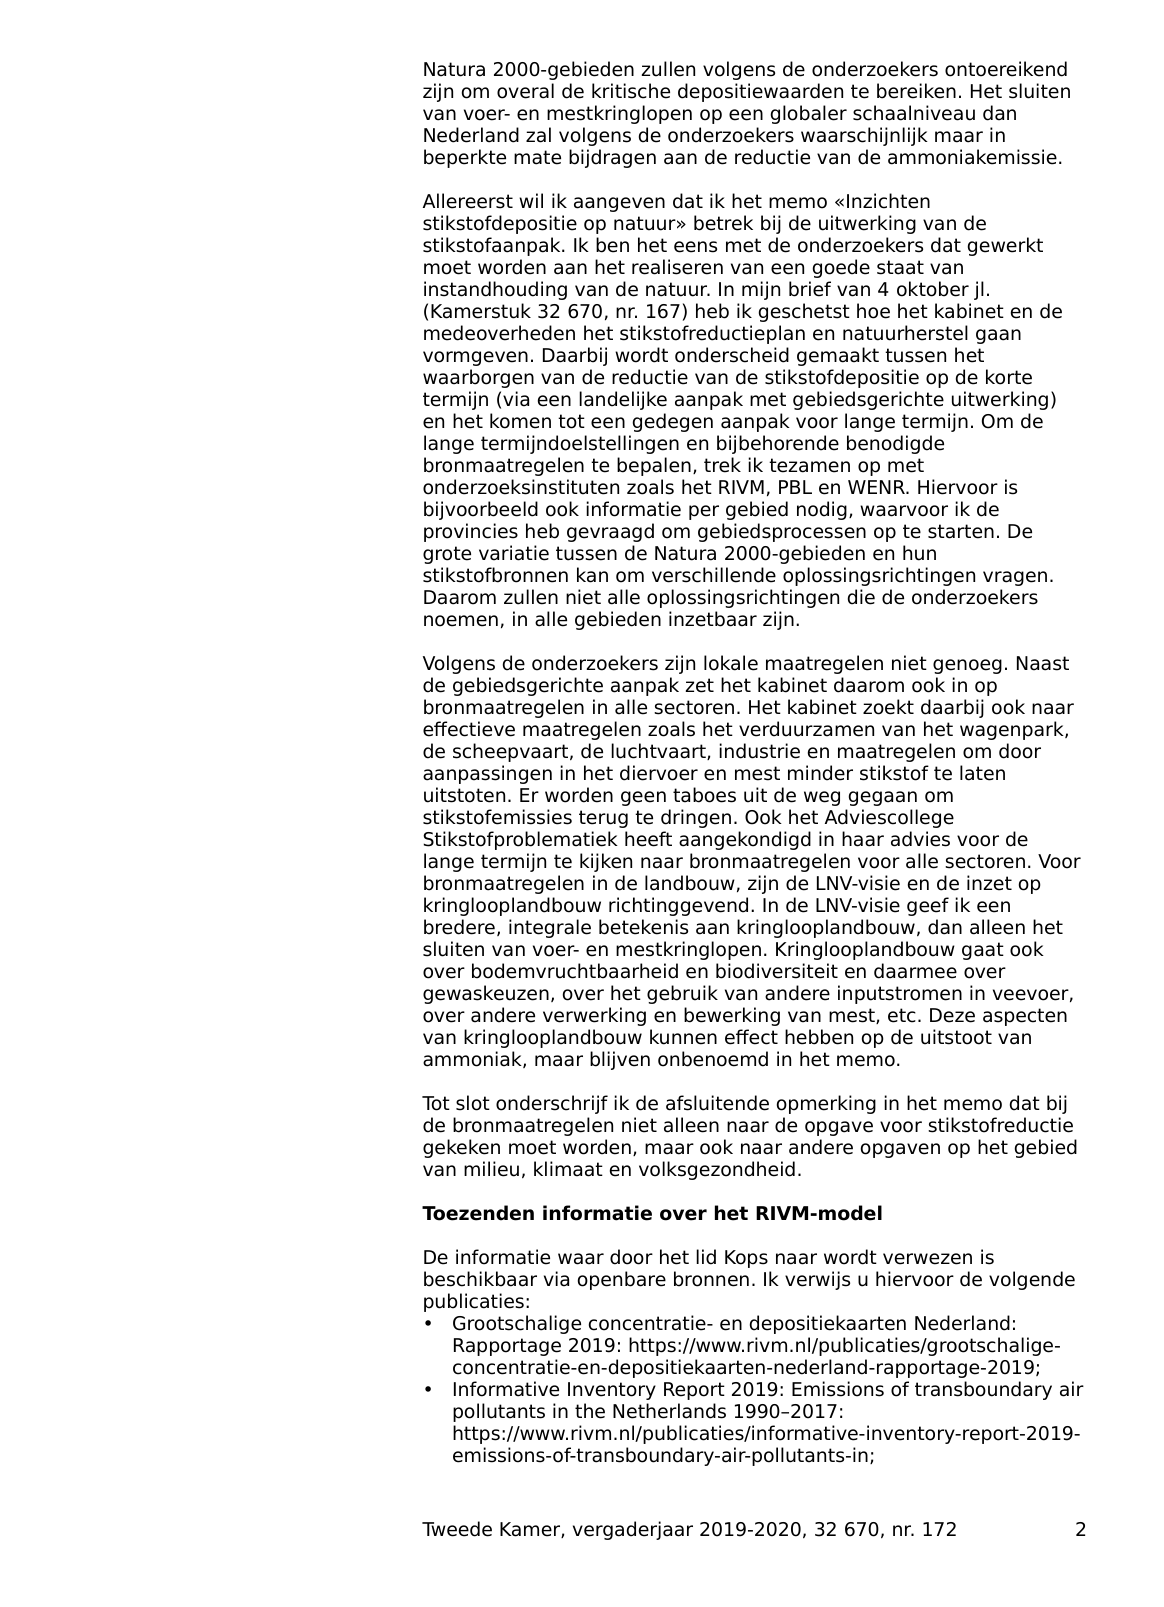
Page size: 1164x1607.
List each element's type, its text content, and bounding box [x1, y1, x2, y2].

text • Informative Inventory Report 2019: Emissions of transboundary air pollutants in the Netherlands 1990–2017: https://www.rivm.nl/publicaties/informative-inventory-report-2019-emissions-of-transboundary-air-pollutants-in; [422, 1379, 1087, 1467]
text Tot slot onderschrijf ik de afsluitende opmerking in het memo dat bij de bronmaatregelen niet alleen naar de opgave voor stikstofreductie gekeken moet worden, maar ook naar andere opgaven op het gebied van milieu, klimaat en volksgezondheid. [422, 1093, 1087, 1181]
subtitle Toezenden informatie over het RIVM-model [422, 1203, 1087, 1225]
text Volgens de onderzoekers zijn lokale maatregelen niet genoeg. Naast de gebiedsgerichte aanpak zet het kabinet daarom ook in op bronmaatregelen in alle sectoren. Het kabinet zoekt daarbij ook naar effectieve maatregelen zoals het verduurzamen van het wagenpark, de scheepvaart, de luchtvaart, industrie en maatregelen om door aanpassingen in het diervoer en mest minder stikstof te laten uitstoten. Er worden geen taboes uit de weg gegaan om stikstofemissies terug te dringen. Ook het Adviescollege Stikstofproblematiek heeft aangekondigd in haar advies voor de lange termijn te kijken naar bronmaatregelen voor alle sectoren. Voor bronmaatregelen in de landbouw, zijn de LNV-visie en de inzet op kringlooplandbouw richtinggevend. In de LNV-visie geef ik een bredere, integrale betekenis aan kringlooplandbouw, dan alleen het sluiten van voer- en mestkringlopen. Kringlooplandbouw gaat ook over bodemvruchtbaarheid en biodiversiteit en daarmee over gewaskeuzen, over het gebruik van andere inputstromen in veevoer, over andere verwerking en bewerking van mest, etc. Deze aspecten van kringlooplandbouw kunnen effect hebben op de uitstoot van ammoniak, maar blijven onbenoemd in het memo. [422, 653, 1087, 1071]
text • Grootschalige concentratie- en depositiekaarten Nederland: Rapportage 2019: https://www.rivm.nl/publicaties/grootschalige-concentratie-en-depositiekaarten-nederland-rapportage-2019; [422, 1313, 1087, 1379]
text Allereerst wil ik aangeven dat ik het memo «Inzichten stikstofdepositie op natuur» betrek bij de uitwerking van de stikstofaanpak. Ik ben het eens met de onderzoekers dat gewerkt moet worden aan het realiseren van een goede staat van instandhouding van de natuur. In mijn brief van 4 oktober jl. (Kamerstuk 32 670, nr. 167) heb ik geschetst hoe het kabinet en de medeoverheden het stikstofreductieplan en natuurherstel gaan vormgeven. Daarbij wordt onderscheid gemaakt tussen het waarborgen van de reductie van de stikstofdepositie op de korte termijn (via een landelijke aanpak met gebiedsgerichte uitwerking) en het komen tot een gedegen aanpak voor lange termijn. Om de lange termijndoelstellingen en bijbehorende benodigde bronmaatregelen te bepalen, trek ik tezamen op met onderzoeksinstituten zoals het RIVM, PBL en WENR. Hiervoor is bijvoorbeeld ook informatie per gebied nodig, waarvoor ik de provincies heb gevraagd om gebiedsprocessen op te starten. De grote variatie tussen de Natura 2000-gebieden en hun stikstofbronnen kan om verschillende oplossingsrichtingen vragen. Daarom zullen niet alle oplossingsrichtingen die de onderzoekers noemen, in alle gebieden inzetbaar zijn. [422, 191, 1087, 631]
text Natura 2000-gebieden zullen volgens de onderzoekers ontoereikend zijn om overal de kritische depositiewaarden te bereiken. Het sluiten van voer- en mestkringlopen op een globaler schaalniveau dan Nederland zal volgens de onderzoekers waarschijnlijk maar in beperkte mate bijdragen aan de reductie van de ammoniakemissie. [422, 59, 1087, 169]
text De informatie waar door het lid Kops naar wordt verwezen is beschikbaar via openbare bronnen. Ik verwijs u hiervoor de volgende publicaties: [422, 1247, 1087, 1313]
